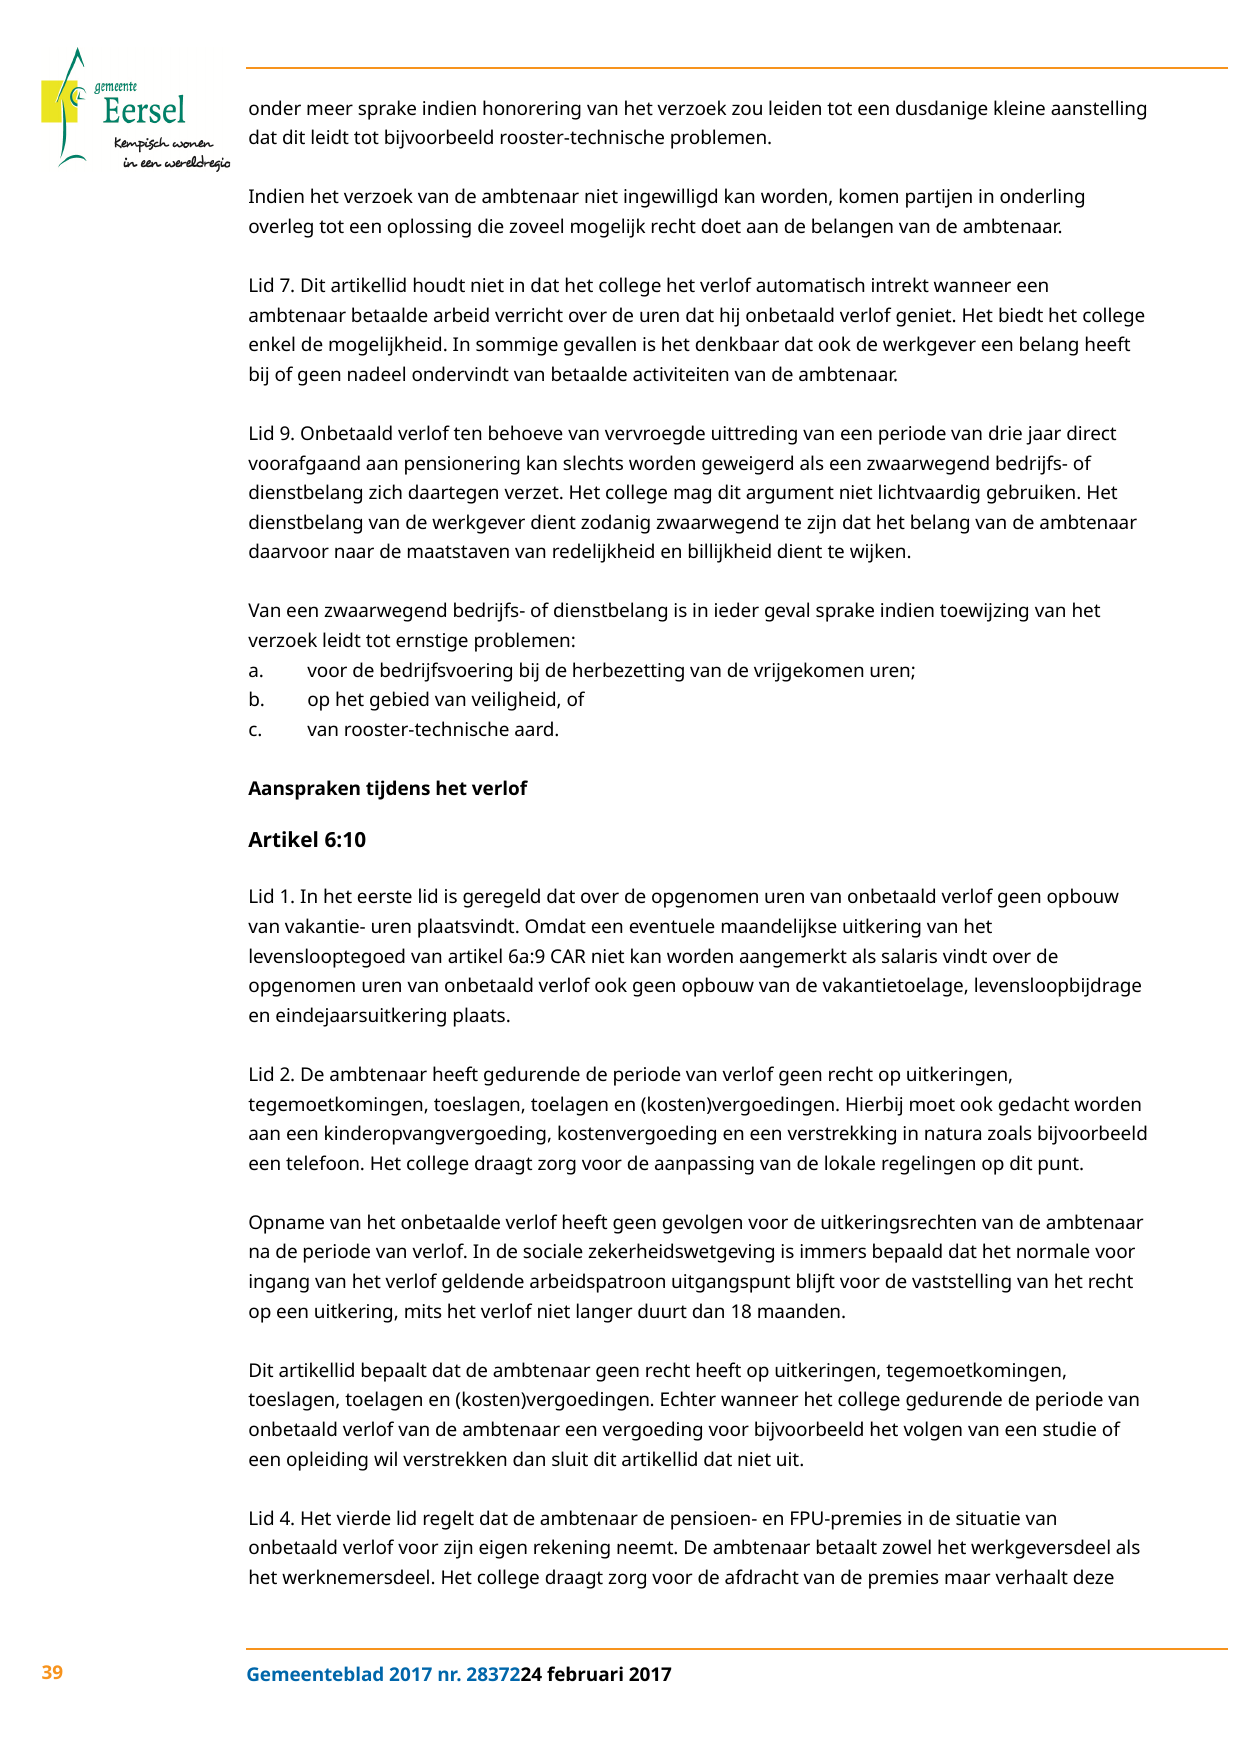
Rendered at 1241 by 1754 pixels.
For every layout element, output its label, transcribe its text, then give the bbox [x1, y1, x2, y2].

text Dit artikellid bepaalt dat de ambtenaar geen recht heeft op uitkeringen, tegemoetkomingen, toeslagen, toelagen en (kosten)vergoedingen. Echter wanneer het college gedurende de periode van onbetaald verlof van de ambtenaar een vergoeding voor bijvoorbeeld het volgen van een studie of een opleiding wil verstrekken dan sluit dit artikellid dat niet uit. [248, 1357, 1152, 1471]
text Lid 7. Dit artikellid houdt niet in dat het college het verlof automatisch intrekt wanneer een ambtenaar betaalde arbeid verricht over de uren dat hij onbetaald verlof geniet. Het biedt het college enkel de mogelijkheid. In sommige gevallen is het denkbaar dat ook de werkgever een belang heeft bij of geen nadeel ondervindt van betaalde activiteiten van de ambtenaar. [248, 272, 1152, 387]
list van rooster-technische aard. [248, 716, 1152, 742]
list voor de bedrijfsvoering bij de herbezetting van de vrijgekomen uren; [248, 657, 1152, 683]
text Lid 9. Onbetaald verlof ten behoeve van vervroegde uittreding van een periode van drie jaar direct voorafgaand aan pensionering kan slechts worden geweigerd als een zwaarwegend bedrijfs- of dienstbelang zich daartegen verzet. Het college mag dit argument niet lichtvaardig gebruiken. Het dienstbelang van de werkgever dient zodanig zwaarwegend te zijn dat het belang van de ambtenaar daarvoor naar de maatstaven van redelijkheid en billijkheid dient te wijken. [248, 420, 1152, 564]
text Artikel 6:10 [248, 826, 1152, 854]
text Aanspraken tijdens het verlof [248, 775, 1152, 801]
text Opname van het onbetaalde verlof heeft geen gevolgen voor de uitkeringsrechten van de ambtenaar na de periode van verlof. In de sociale zekerheidswetgeving is immers bepaald dat het normale voor ingang van het verlof geldende arbeidspatroon uitgangspunt blijft voor de vaststelling van het recht op een uitkering, mits het verlof niet langer duurt dan 18 maanden. [248, 1209, 1152, 1323]
text Lid 2. De ambtenaar heeft gedurende de periode van verlof geen recht op uitkeringen, tegemoetkomingen, toeslagen, toelagen en (kosten)vergoedingen. Hierbij moet ook gedacht worden aan een kinderopvangvergoeding, kostenvergoeding en een verstrekking in natura zoals bijvoorbeeld een telefoon. Het college draagt zorg voor de aanpassing van de lokale regelingen op dit punt. [248, 1061, 1152, 1176]
text onder meer sprake indien honorering van het verzoek zou leiden tot een dusdanige kleine aanstelling dat dit leidt tot bijvoorbeeld rooster-technische problemen. [248, 95, 1152, 150]
text Lid 4. Het vierde lid regelt dat de ambtenaar de pensioen- en FPU-premies in de situatie van onbetaald verlof voor zijn eigen rekening neemt. De ambtenaar betaalt zowel het werkgeversdeel als het werknemersdeel. Het college draagt zorg voor de afdracht van de premies maar verhaalt deze [248, 1505, 1152, 1590]
list op het gebied van veiligheid, of [248, 686, 1152, 712]
text Lid 1. In het eerste lid is geregeld dat over de opgenomen uren van onbetaald verlof geen opbouw van vakantie- uren plaatsvindt. Omdat een eventuele maandelijkse uitkering van het levenslooptegoed van artikel 6a:9 CAR niet kan worden aangemerkt als salaris vindt over de opgenomen uren van onbetaald verlof ook geen opbouw van de vakantietoelage, levensloopbijdrage en eindejaarsuitkering plaats. [248, 884, 1152, 1028]
picture [41, 47, 231, 172]
text Van een zwaarwegend bedrijfs- of dienstbelang is in ieder geval sprake indien toewijzing van het verzoek leidt tot ernstige problemen: [248, 598, 1152, 653]
text Indien het verzoek van de ambtenaar niet ingewilligd kan worden, komen partijen in onderling overleg tot een oplossing die zoveel mogelijk recht doet aan de belangen van de ambtenaar. [248, 183, 1152, 239]
